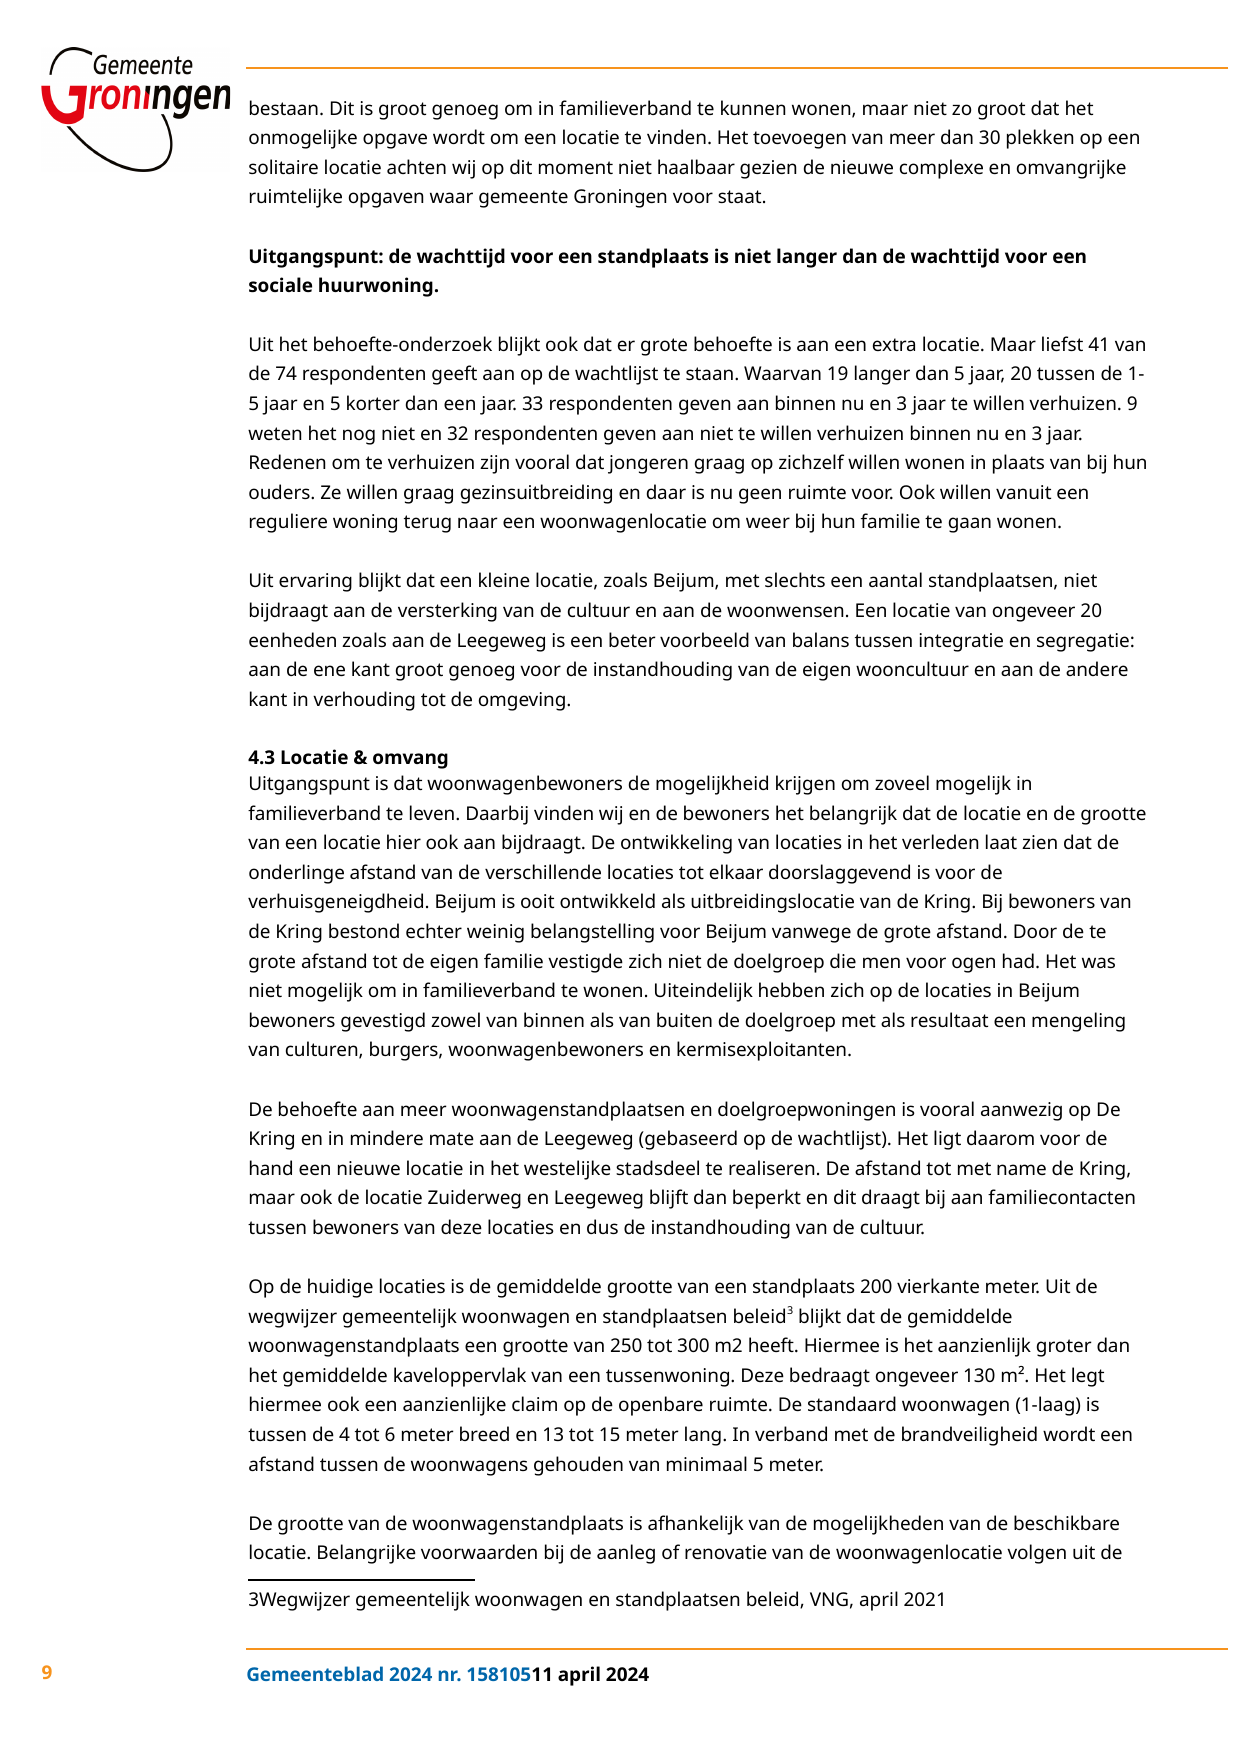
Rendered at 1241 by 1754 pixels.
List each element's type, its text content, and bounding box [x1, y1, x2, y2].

table_header Uit ervaring blijkt dat een kleine locatie, zoals Beijum, met slechts een aantal standplaatsen, niet bijdraagt aan de versterking van de cultuur en aan de woonwensen. Een locatie van ongeveer 20 eenheden zoals aan de Leegeweg is een beter voorbeeld van balans tussen integratie en segregatie: aan de ene kant groot genoeg voor de instandhouding van de eigen wooncultuur en aan de andere kant in verhouding tot de omgeving. [248, 568, 1152, 712]
text Op de huidige locaties is de gemiddelde grootte van een standplaats 200 vierkante meter. Uit de wegwijzer gemeentelijk woonwagen en standplaatsen beleid blijkt dat de gemiddelde woonwagenstandplaats een grootte van 250 tot 300 m2 heeft. Hiermee is het aanzienlijk groter dan het gemiddelde kaveloppervlak van een tussenwoning. Deze bedraagt ongeveer 130 m². Het legt hiermee ook een aanzienlijke claim op de openbare ruimte. De standaard woonwagen (1-laag) is tussen de 4 tot 6 meter breed en 13 tot 15 meter lang. In verband met de brandveiligheid wordt een afstand tussen de woonwagens gehouden van minimaal 5 meter. [248, 1273, 1152, 1476]
text Wegwijzer gemeentelijk woonwagen en standplaatsen beleid, VNG, april 2021 [248, 1586, 1152, 1612]
text De behoefte aan meer woonwagenstandplaatsen en doelgroepwoningen is vooral aanwezig op De Kring en in mindere mate aan de Leegeweg (gebaseerd op de wachtlijst). Het ligt daarom voor de hand een nieuwe locatie in het westelijke stadsdeel te realiseren. De afstand tot met name de Kring, maar ook de locatie Zuiderweg en Leegeweg blijft dan beperkt en dit draagt bij aan familiecontacten tussen bewoners van deze locaties en dus de instandhouding van de cultuur. [248, 1096, 1152, 1240]
picture [41, 47, 231, 172]
text Uit het behoefte-onderzoek blijkt ook dat er grote behoefte is aan een extra locatie. Maar liefst 41 van de 74 respondenten geeft aan op de wachtlijst te staan. Waarvan 19 langer dan 5 jaar, 20 tussen de 1-5 jaar en 5 korter dan een jaar. 33 respondenten geven aan binnen nu en 3 jaar te willen verhuizen. 9 weten het nog niet en 32 respondenten geven aan niet te willen verhuizen binnen nu en 3 jaar. Redenen om te verhuizen zijn vooral dat jongeren graag op zichzelf willen wonen in plaats van bij hun ouders. Ze willen graag gezinsuitbreiding en daar is nu geen ruimte voor. Ook willen vanuit een reguliere woning terug naar een woonwagenlocatie om weer bij hun familie te gaan wonen. [248, 331, 1152, 534]
table_header Uitgangspunt: de wachttijd voor een standplaats is niet langer dan de wachttijd voor een sociale huurwoning. [248, 243, 1152, 298]
text De grootte van de woonwagenstandplaats is afhankelijk van de mogelijkheden van de beschikbare locatie. Belangrijke voorwaarden bij de aanleg of renovatie van de woonwagenlocatie volgen uit de [248, 1510, 1152, 1565]
text bestaan. Dit is groot genoeg om in familieverband te kunnen wonen, maar niet zo groot dat het onmogelijke opgave wordt om een locatie te vinden. Het toevoegen van meer dan 30 plekken op een solitaire locatie achten wij op dit moment niet haalbaar gezien de nieuwe complexe en omvangrijke ruimtelijke opgaven waar gemeente Groningen voor staat. [248, 95, 1152, 209]
text Uitgangspunt is dat woonwagenbewoners de mogelijkheid krijgen om zoveel mogelijk in familieverband te leven. Daarbij vinden wij en de bewoners het belangrijk dat de locatie en de grootte van een locatie hier ook aan bijdraagt. De ontwikkeling van locaties in het verleden laat zien dat de onderlinge afstand van de verschillende locaties tot elkaar doorslaggevend is voor de verhuisgeneigdheid. Beijum is ooit ontwikkeld als uitbreidingslocatie van de Kring. Bij bewoners van de Kring bestond echter weinig belangstelling voor Beijum vanwege de grote afstand. Door de te grote afstand tot de eigen familie vestigde zich niet de doelgroep die men voor ogen had. Het was niet mogelijk om in familieverband te wonen. Uiteindelijk hebben zich op de locaties in Beijum bewoners gevestigd zowel van binnen als van buiten de doelgroep met als resultaat een mengeling van culturen, burgers, woonwagenbewoners en kermisexploitanten. [248, 770, 1152, 1062]
text 4.3 Locatie & omvang [248, 744, 1152, 770]
